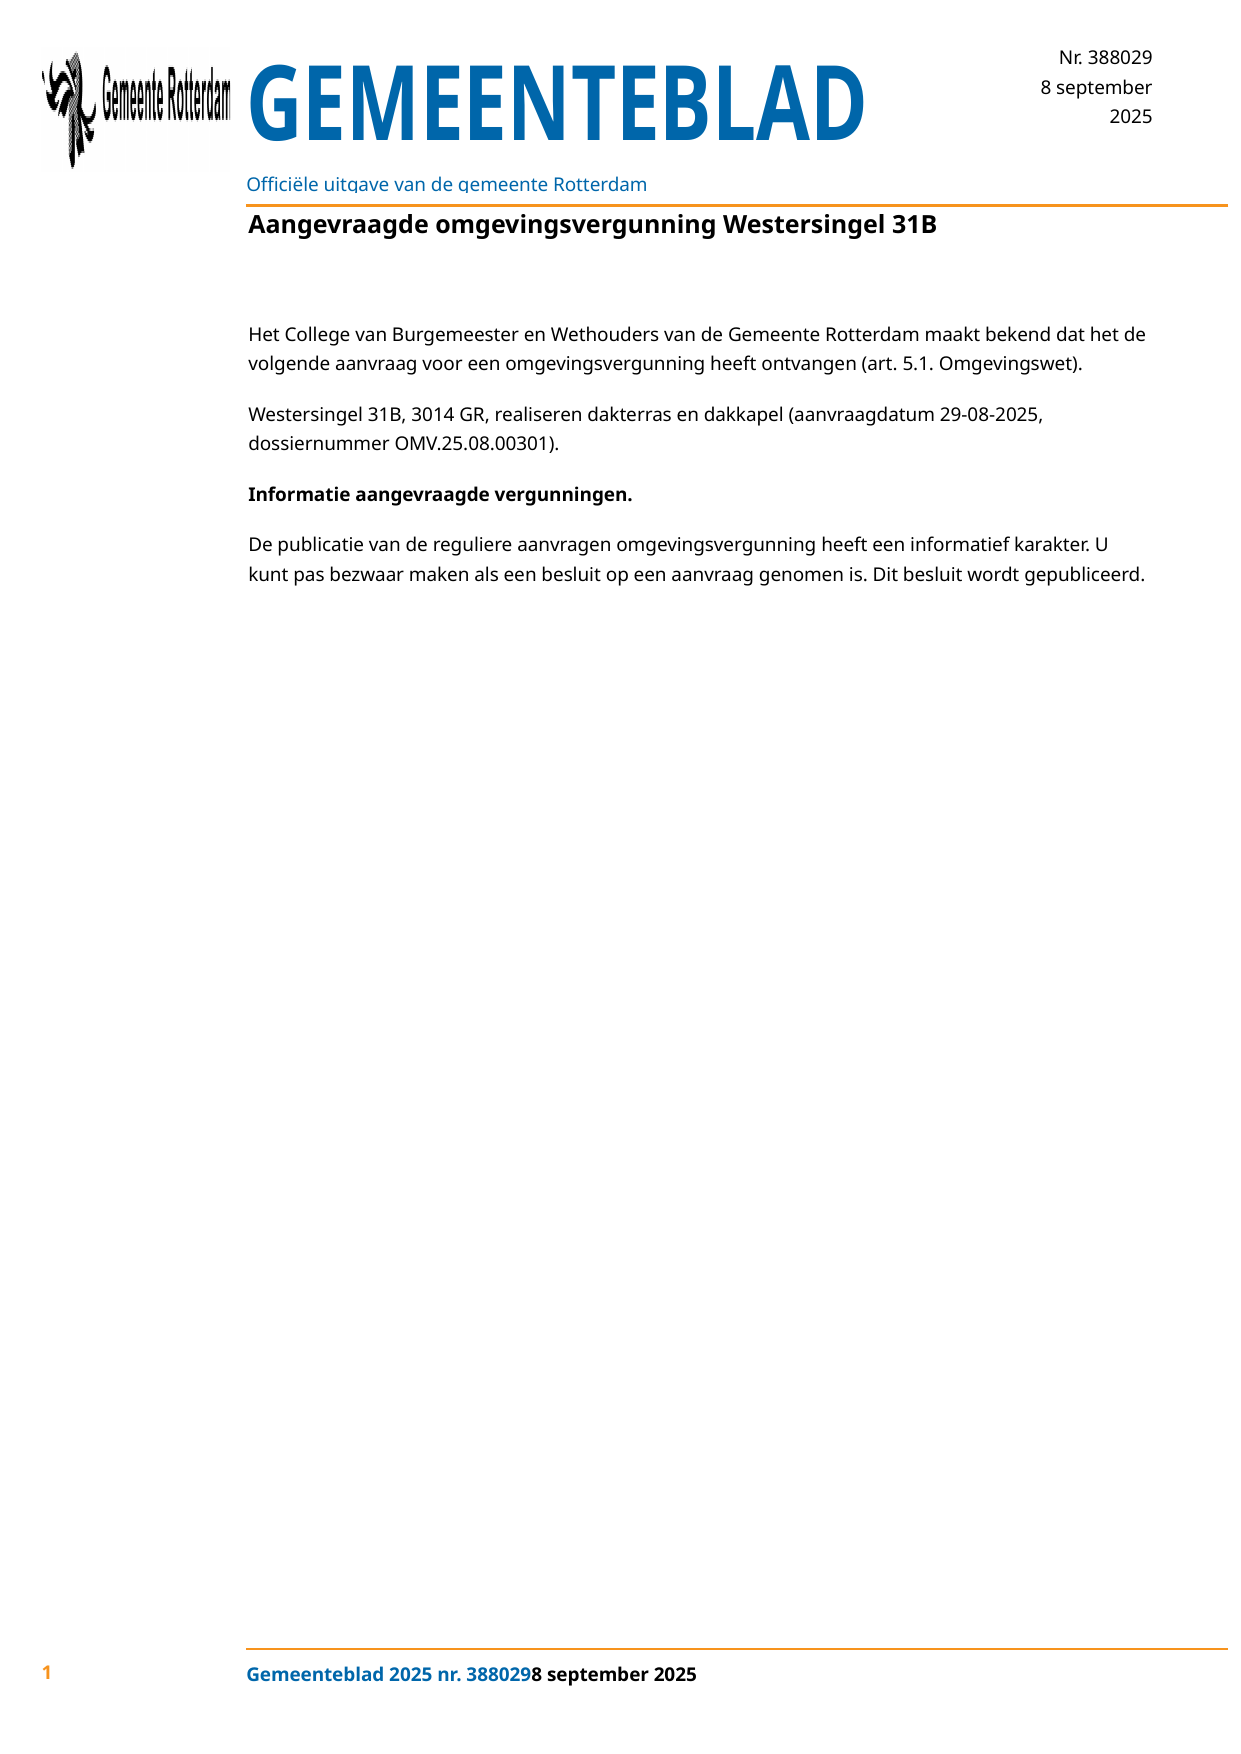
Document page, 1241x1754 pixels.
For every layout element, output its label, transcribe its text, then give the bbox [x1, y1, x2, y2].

text Westersingel 31B, 3014 GR, realiseren dakterras en dakkapel (aanvraagdatum 29-08-2025, dossiernummer OMV.25.08.00301). [248, 401, 1152, 456]
picture [41, 47, 231, 172]
text Aangevraagde omgevingsvergunning Westersingel 31B [248, 207, 1152, 241]
text Het College van Burgemeester en Wethouders van de Gemeente Rotterdam maakt bekend dat het de volgende aanvraag voor een omgevingsvergunning heeft ontvangen (art. 5.1. Omgevingswet). [248, 321, 1152, 376]
text Informatie aangevraagde vergunningen. [248, 481, 1152, 506]
text De publicatie van de reguliere aanvragen omgevingsvergunning heeft een informatief karakter. U kunt pas bezwaar maken als een besluit op een aanvraag genomen is. Dit besluit wordt gepubliceerd. [248, 531, 1152, 586]
